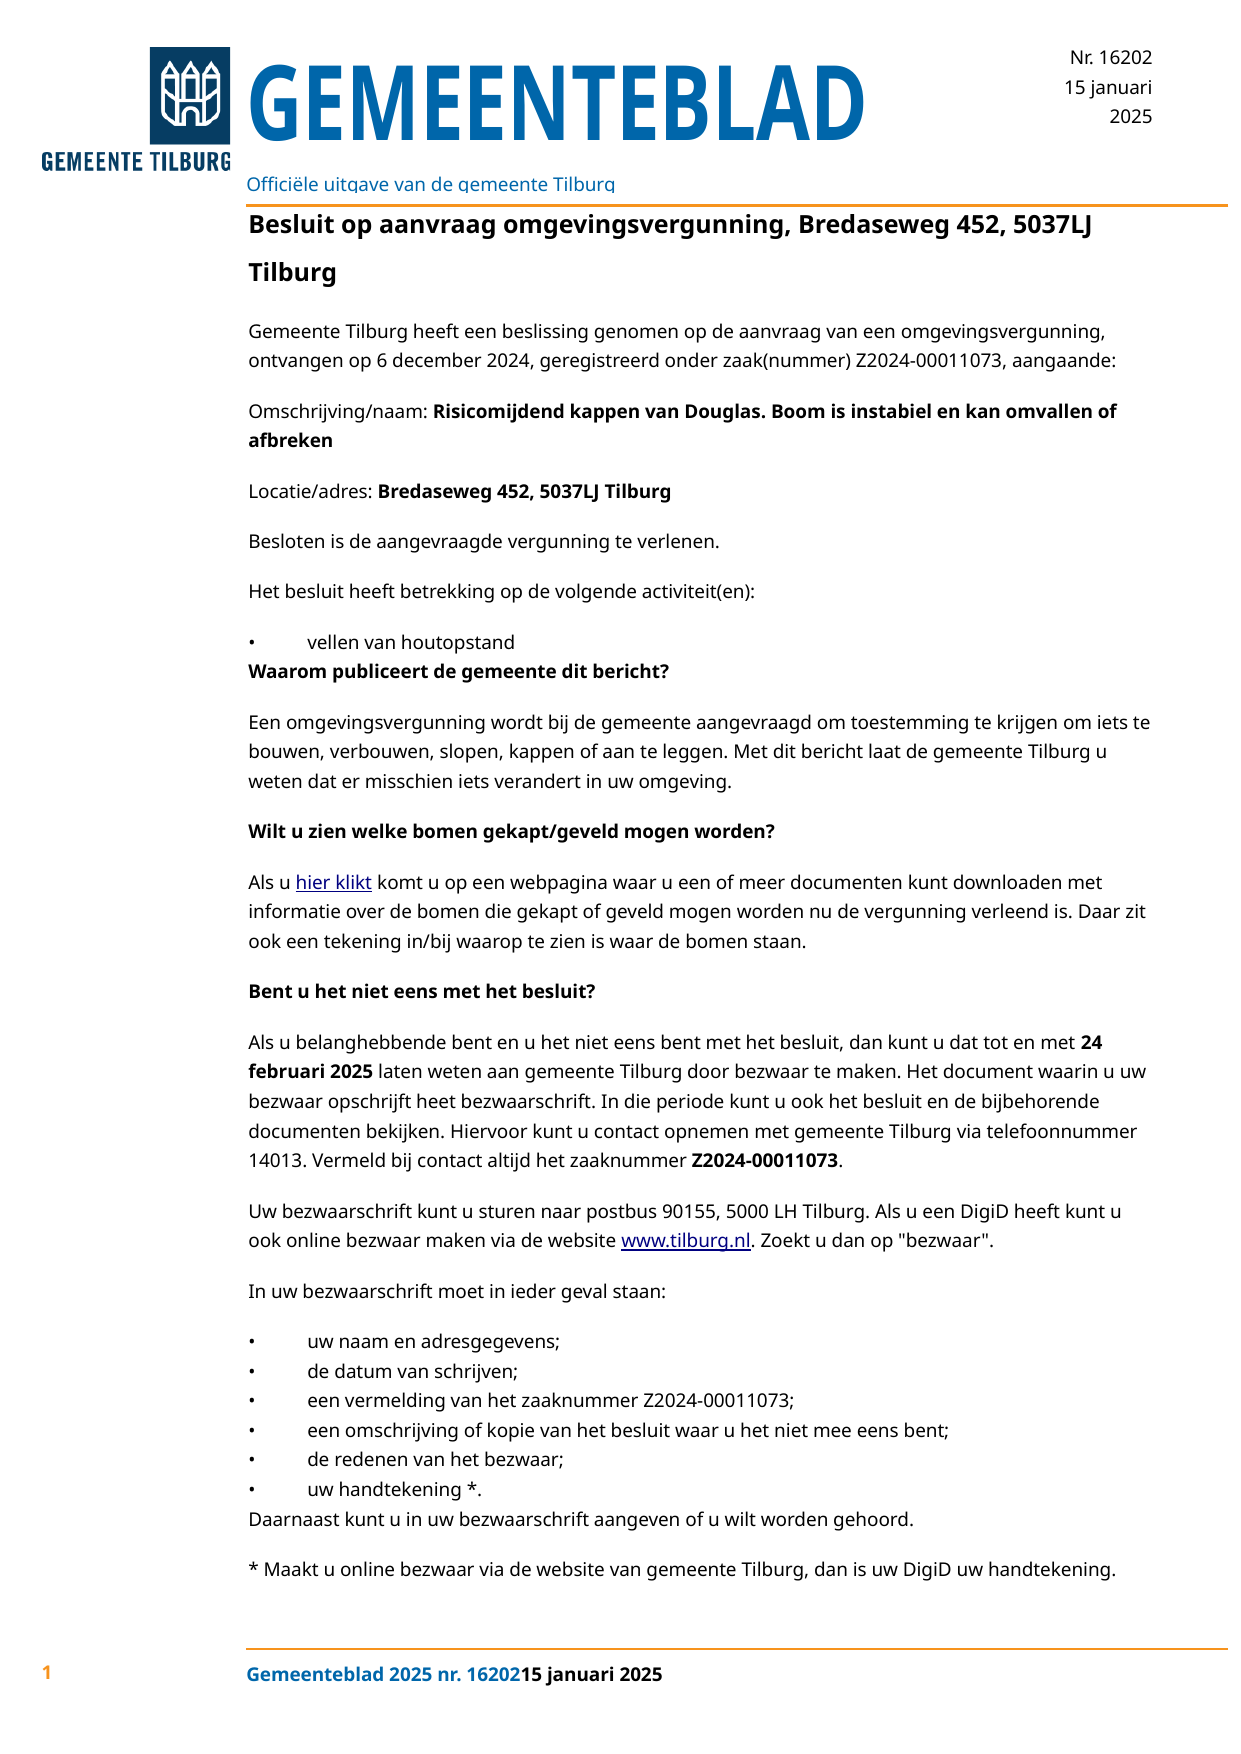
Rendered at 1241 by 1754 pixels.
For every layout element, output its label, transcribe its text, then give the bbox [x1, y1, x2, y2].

text Waarom publiceert de gemeente dit bericht? [248, 659, 1152, 684]
list een omschrijving of kopie van het besluit waar u het niet mee eens bent; [248, 1417, 1152, 1443]
text Daarnaast kunt u in uw bezwaarschrift aangeven of u wilt worden gehoord. [248, 1506, 1152, 1532]
list vellen van houtopstand [248, 629, 1152, 655]
text Het besluit heeft betrekking op de volgende activiteit(en): [248, 579, 1152, 604]
text Gemeente Tilburg heeft een beslissing genomen op de aanvraag van een omgevingsvergunning, ontvangen op 6 december 2024, geregistreerd onder zaak(nummer) Z2024-00011073, aangaande: [248, 318, 1152, 373]
text In uw bezwaarschrift moet in ieder geval staan: [248, 1278, 1152, 1304]
text Een omgevingsvergunning wordt bij de gemeente aangevraagd om toestemming te krijgen om iets te bouwen, verbouwen, slopen, kappen of aan te leggen. Met dit bericht laat de gemeente Tilburg u weten dat er misschien iets verandert in uw omgeving. [248, 709, 1152, 794]
text Wilt u zien welke bomen gekapt/geveld mogen worden? [248, 819, 1152, 844]
list een vermelding van het zaaknummer Z2024-00011073; [248, 1387, 1152, 1413]
text Uw bezwaarschrift kunt u sturen naar postbus 90155, 5000 LH Tilburg. Als u een DigiD heeft kunt u ook online bezwaar maken via de website www.tilburg.nl. Zoekt u dan op "bezwaar". [248, 1198, 1152, 1253]
text Locatie/adres: Bredaseweg 452, 5037LJ Tilburg [248, 478, 1152, 504]
text Bent u het niet eens met het besluit? [248, 979, 1152, 1004]
text Besluit op aanvraag omgevingsvergunning, Bredaseweg 452, 5037LJ Tilburg [248, 207, 1152, 288]
list de redenen van het bezwaar; [248, 1447, 1152, 1472]
text * Maakt u online bezwaar via de website van gemeente Tilburg, dan is uw DigiD uw handtekening. [248, 1556, 1152, 1582]
list uw naam en adresgegevens; [248, 1328, 1152, 1354]
list de datum van schrijven; [248, 1358, 1152, 1384]
text Omschrijving/naam: Risicomijdend kappen van Douglas. Boom is instabiel en kan omvallen of afbreken [248, 398, 1152, 453]
text Als u belanghebbende bent en u het niet eens bent met het besluit, dan kunt u dat tot en met 24 februari 2025 laten weten aan gemeente Tilburg door bezwaar te maken. Het document waarin u uw bezwaar opschrijft heet bezwaarschrift. In die periode kunt u ook het besluit en de bijbehorende documenten bekijken. Hiervoor kunt u contact opnemen met gemeente Tilburg via telefoonnummer 14013. Vermeld bij contact altijd het zaaknummer Z2024-00011073. [248, 1029, 1152, 1173]
picture [41, 47, 231, 172]
text Als u hier klikt komt u op een webpagina waar u een of meer documenten kunt downloaden met informatie over de bomen die gekapt of geveld mogen worden nu de vergunning verleend is. Daar zit ook een tekening in/bij waarop te zien is waar de bomen staan. [248, 869, 1152, 954]
text Besloten is de aangevraagde vergunning te verlenen. [248, 528, 1152, 554]
list uw handtekening *. [248, 1476, 1152, 1502]
